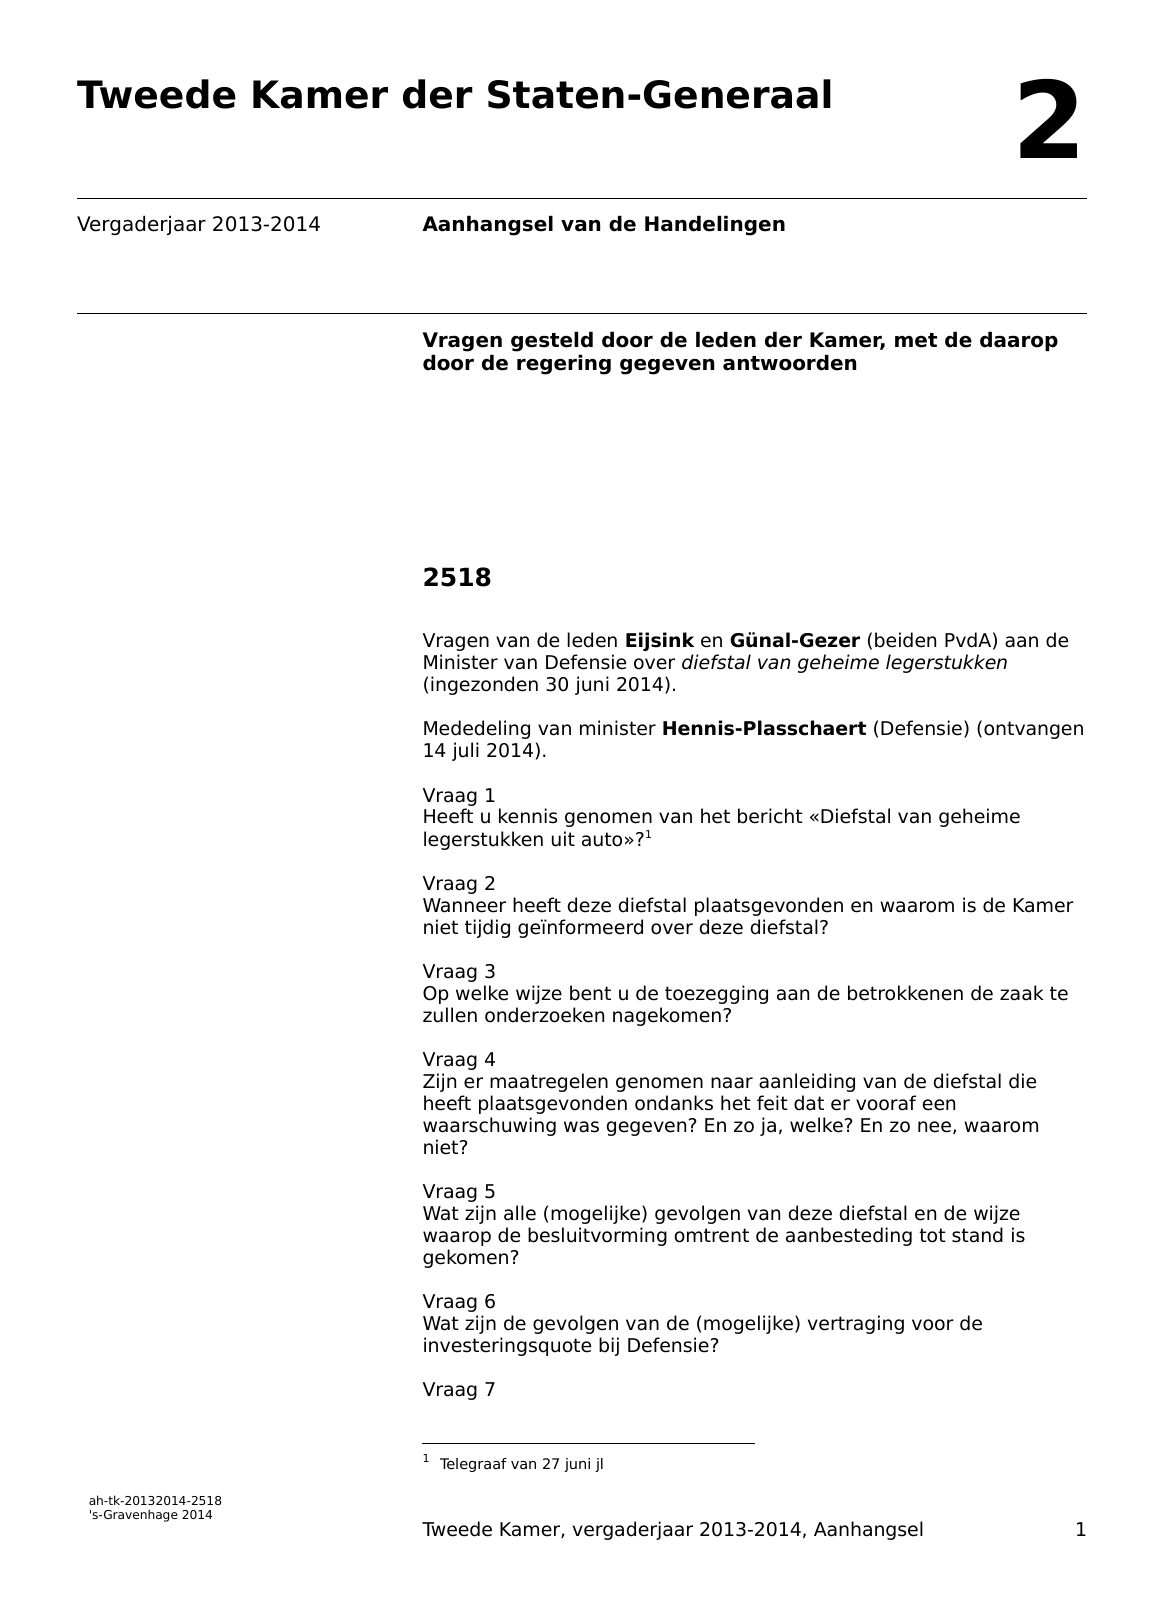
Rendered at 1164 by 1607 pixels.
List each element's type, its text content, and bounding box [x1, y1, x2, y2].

table_cell [77, 314, 422, 375]
text Vragen van de leden Eijsink en Günal-Gezer (beiden PvdA) aan de Minister van Defensie over diefstal van geheime legerstukken (ingezonden 30 juni 2014). [422, 630, 1087, 696]
text Wat zijn alle (mogelijke) gevolgen van deze diefstal en de wijze waarop de besluitvorming omtrent de aanbesteding tot stand is gekomen? [422, 1203, 1087, 1269]
text 2518 [422, 563, 1087, 592]
text Mededeling van minister Hennis-Plasschaert (Defensie) (ontvangen 14 juli 2014). [422, 718, 1087, 762]
text Vraag 7 [422, 1379, 1087, 1401]
text 's-Gravenhage 2014 [88, 1508, 323, 1522]
text Vraag 1 [422, 784, 1087, 806]
table_header Tweede Kamer der Staten-Generaal [77, 59, 886, 198]
table_header 2 [886, 59, 1087, 198]
text ah-tk-20132014-2518 [88, 1494, 323, 1508]
text Zijn er maatregelen genomen naar aanleiding van de diefstal die heeft plaatsgevonden ondanks het feit dat er vooraf een waarschuwing was gegeven? En zo ja, welke? En zo nee, waarom niet? [422, 1071, 1087, 1159]
table_cell Vergaderjaar 2013-2014 [77, 199, 422, 313]
text Wanneer heeft deze diefstal plaatsgevonden en waarom is de Kamer niet tijdig geïnformeerd over deze diefstal? [422, 894, 1087, 938]
text Telegraaf van 27 juni jl [422, 1452, 1087, 1474]
text Vraag 2 [422, 873, 1087, 894]
text Vraag 6 [422, 1291, 1087, 1313]
text Vraag 4 [422, 1049, 1087, 1071]
table_cell Aanhangsel van de Handelingen [422, 199, 1087, 313]
text Vraag 3 [422, 961, 1087, 983]
text Heeft u kennis genomen van het bericht «Diefstal van geheime legerstukken uit auto»? [422, 806, 1087, 850]
text Op welke wijze bent u de toezegging aan de betrokkenen de zaak te zullen onderzoeken nagekomen? [422, 983, 1087, 1027]
table_cell Vragen gesteld door de leden der Kamer, met de daarop door de regering gegeven antwoorden [422, 314, 1087, 375]
text Vraag 5 [422, 1181, 1087, 1203]
text Wat zijn de gevolgen van de (mogelijke) vertraging voor de investeringsquote bij Defensie? [422, 1313, 1087, 1357]
